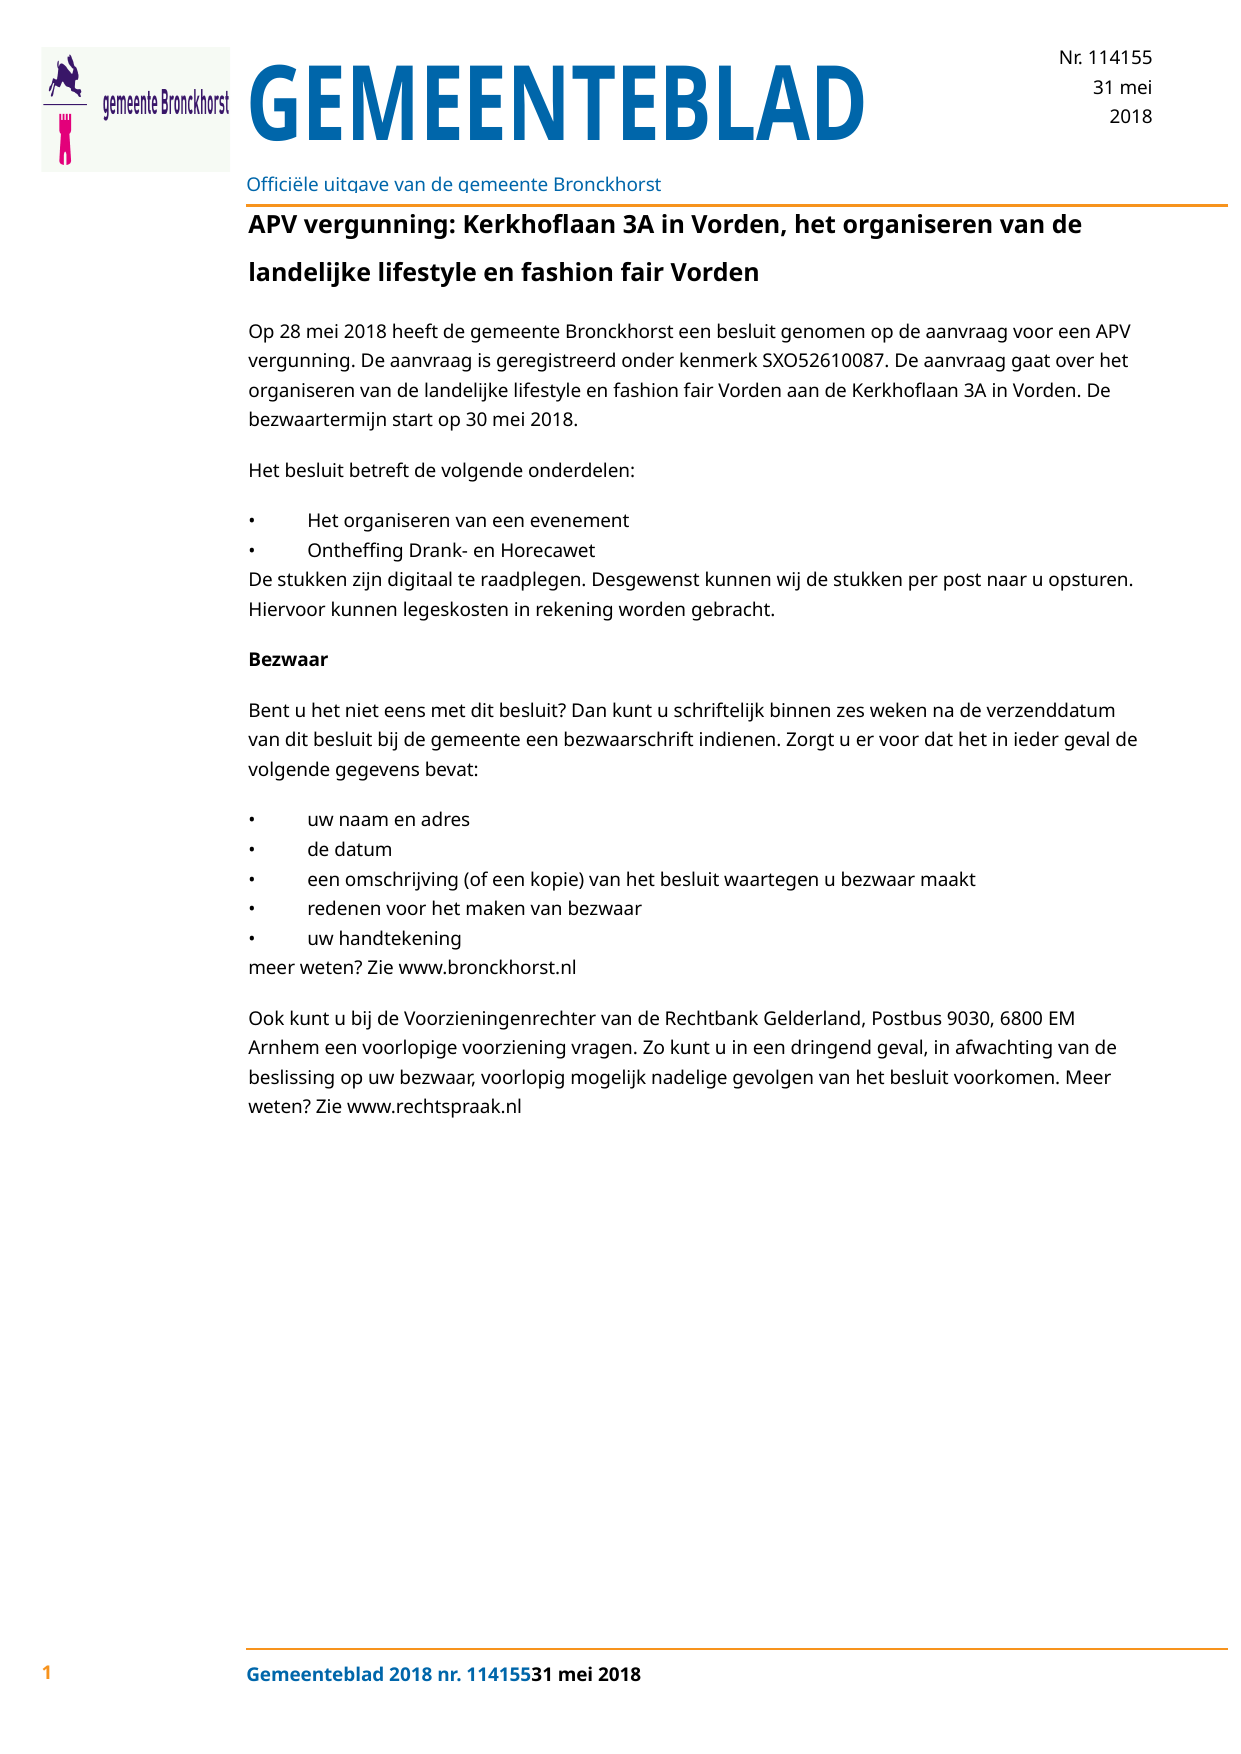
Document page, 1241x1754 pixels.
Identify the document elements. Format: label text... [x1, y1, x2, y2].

list Ontheffing Drank- en Horecawet [248, 537, 1152, 563]
text Bezwaar [248, 647, 1152, 672]
text Op 28 mei 2018 heeft de gemeente Bronckhorst een besluit genomen op de aanvraag voor een APV vergunning. De aanvraag is geregistreerd onder kenmerk SXO52610087. De aanvraag gaat over het organiseren van de landelijke lifestyle en fashion fair Vorden aan de Kerkhoflaan 3A in Vorden. De bezwaartermijn start op 30 mei 2018. [248, 318, 1152, 432]
picture [41, 47, 231, 172]
list een omschrijving (of een kopie) van het besluit waartegen u bezwaar maakt [248, 866, 1152, 892]
list uw naam en adres [248, 807, 1152, 832]
list uw handtekening [248, 925, 1152, 951]
text Ook kunt u bij de Voorzieningenrechter van de Rechtbank Gelderland, Postbus 9030, 6800 EM Arnhem een voorlopige voorziening vragen. Zo kunt u in een dringend geval, in afwachting van de beslissing op uw bezwaar, voorlopig mogelijk nadelige gevolgen van het besluit voorkomen. Meer weten? Zie www.rechtspraak.nl [248, 1005, 1152, 1119]
text De stukken zijn digitaal te raadplegen. Desgewenst kunnen wij de stukken per post naar u opsturen. Hiervoor kunnen legeskosten in rekening worden gebracht. [248, 567, 1152, 622]
text Bent u het niet eens met dit besluit? Dan kunt u schriftelijk binnen zes weken na de verzenddatum van dit besluit bij de gemeente een bezwaarschrift indienen. Zorgt u er voor dat het in ieder geval de volgende gegevens bevat: [248, 697, 1152, 782]
text Het besluit betreft de volgende onderdelen: [248, 457, 1152, 483]
text APV vergunning: Kerkhoflaan 3A in Vorden, het organiseren van de landelijke lifestyle en fashion fair Vorden [248, 207, 1152, 288]
list de datum [248, 836, 1152, 862]
list redenen voor het maken van bezwaar [248, 895, 1152, 921]
list Het organiseren van een evenement [248, 507, 1152, 533]
text meer weten? Zie www.bronckhorst.nl [248, 954, 1152, 980]
